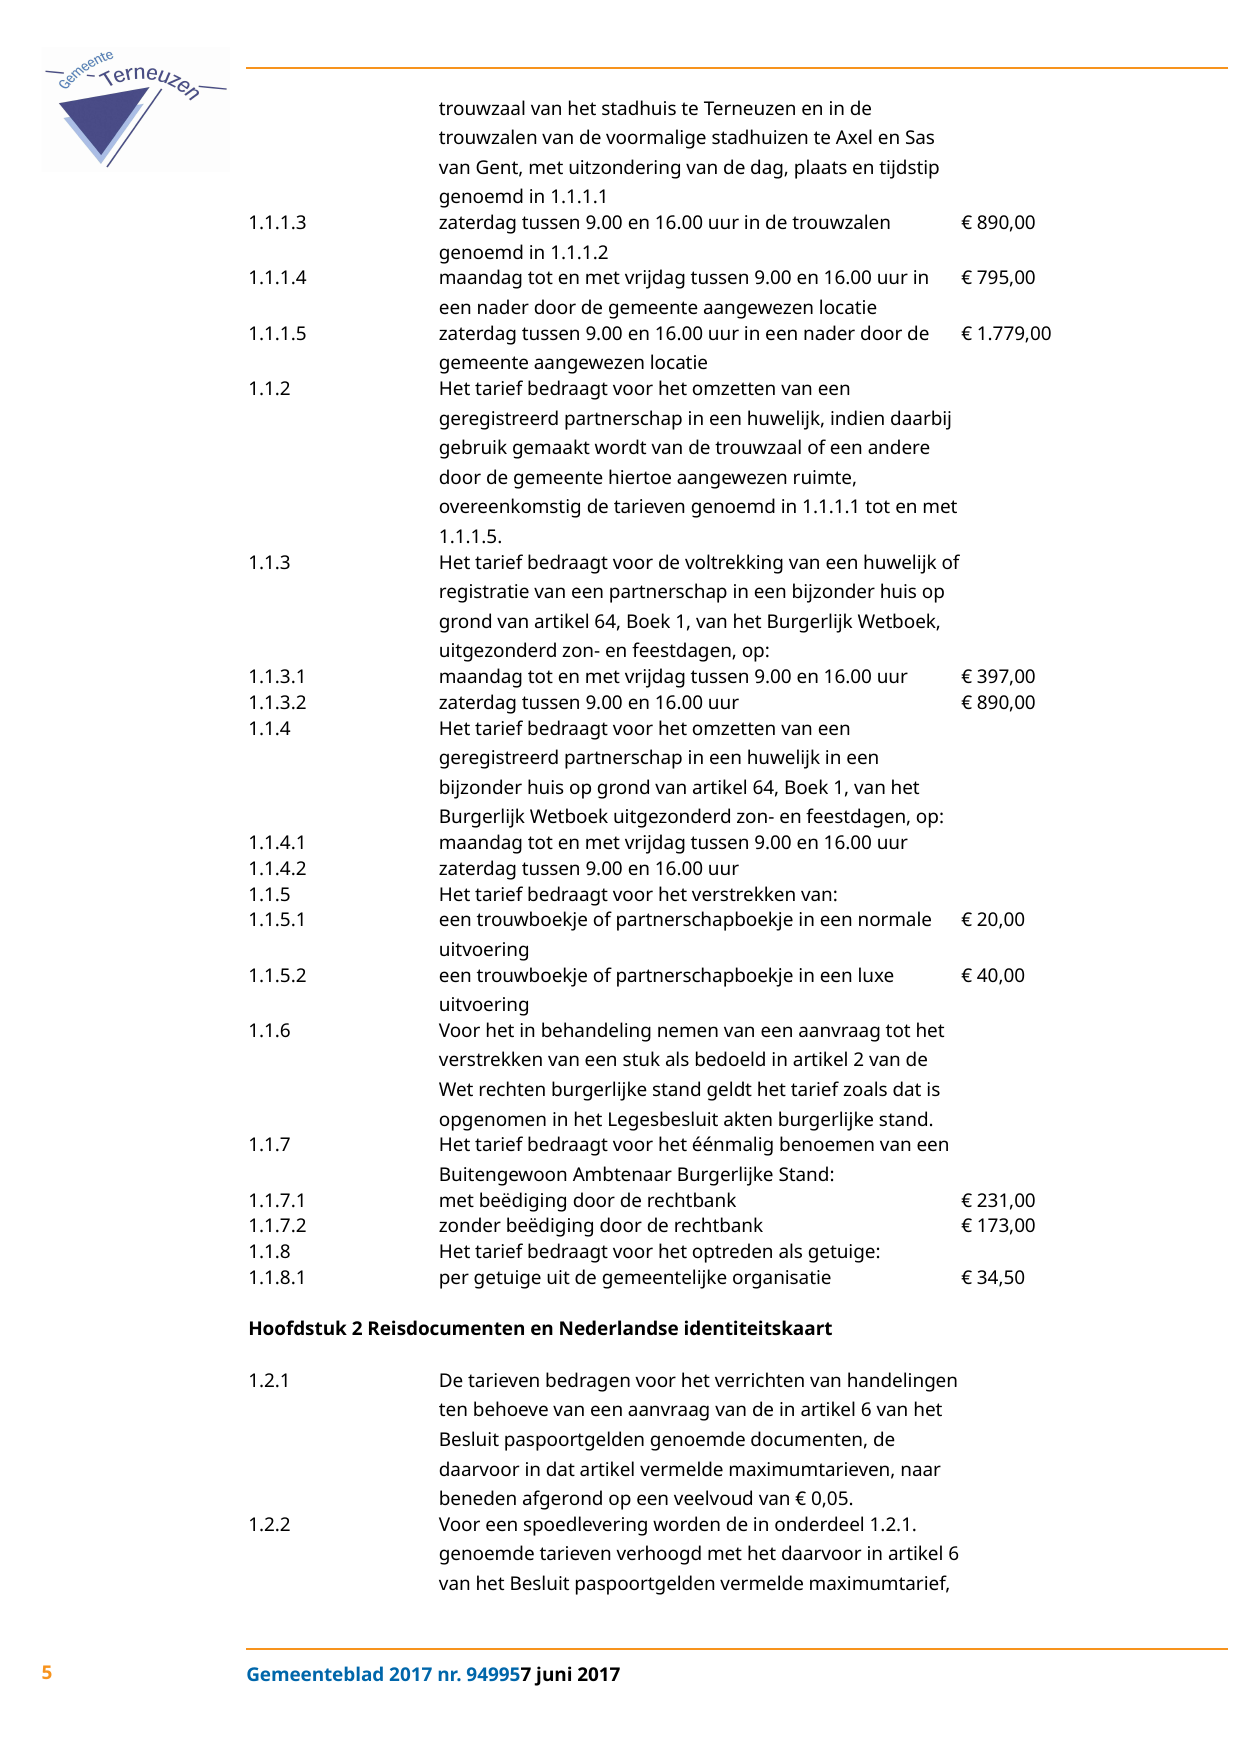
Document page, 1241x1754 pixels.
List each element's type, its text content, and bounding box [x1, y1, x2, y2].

table_cell 1.1.4.1 [248, 829, 439, 855]
table_cell een trouwboekje of partnerschapboekje in een normale uitvoering [439, 906, 961, 962]
table_cell Het tarief bedraagt voor het omzetten van een geregistreerd partnerschap in een huwelijk, indien daarbij gebruik gemaakt wordt van de trouwzaal of een andere door de gemeente hiertoe aangewezen ruimte, overeenkomstig de tarieven genoemd in 1.1.1.1 tot en met 1.1.1.5. [439, 375, 961, 549]
table_cell 1.1.2 [248, 375, 439, 549]
table_cell 1.1.8.1 [248, 1264, 439, 1290]
table_cell 1.1.3.1 [248, 663, 439, 689]
table_cell € 34,50 [961, 1264, 1152, 1290]
table_cell 1.1.3.2 [248, 689, 439, 715]
table_cell € 397,00 [961, 663, 1152, 689]
table_cell zaterdag tussen 9.00 en 16.00 uur in een nader door de gemeente aangewezen locatie [439, 320, 961, 375]
table_cell € 795,00 [961, 265, 1152, 320]
picture [41, 47, 231, 172]
table_cell 1.1.4.2 [248, 855, 439, 881]
table_cell 1.1.1.3 [248, 209, 439, 264]
table_cell zaterdag tussen 9.00 en 16.00 uur [439, 689, 961, 715]
table_cell 1.1.6 [248, 1017, 439, 1132]
table_cell € 890,00 [961, 689, 1152, 715]
table_cell € 40,00 [961, 962, 1152, 1017]
table_cell Het tarief bedraagt voor de voltrekking van een huwelijk of registratie van een partnerschap in een bijzonder huis op grond van artikel 64, Boek 1, van het Burgerlijk Wetboek, uitgezonderd zon- en feestdagen, op: [439, 549, 961, 663]
table_cell € 173,00 [961, 1213, 1152, 1238]
table_cell [961, 1341, 1152, 1367]
table_cell Het tarief bedraagt voor het omzetten van een geregistreerd partnerschap in een huwelijk in een bijzonder huis op grond van artikel 64, Boek 1, van het Burgerlijk Wetboek uitgezonderd zon- en feestdagen, op: [439, 715, 961, 829]
table_cell per getuige uit de gemeentelijke organisatie [439, 1264, 961, 1290]
table_cell zonder beëdiging door de rechtbank [439, 1213, 961, 1238]
table_cell 1.1.5.2 [248, 962, 439, 1017]
table_cell [961, 829, 1152, 855]
table_cell [961, 715, 1152, 829]
table_cell [961, 1290, 1152, 1316]
table_cell [439, 1290, 961, 1316]
table_cell Het tarief bedraagt voor het éénmalig benoemen van een Buitengewoon Ambtenaar Burgerlijke Stand: [439, 1132, 961, 1187]
table_cell 1.1.5 [248, 881, 439, 906]
table_cell maandag tot en met vrijdag tussen 9.00 en 16.00 uur in een nader door de gemeente aangewezen locatie [439, 265, 961, 320]
table_cell Voor een spoedlevering worden de in onderdeel 1.2.1. genoemde tarieven verhoogd met het daarvoor in artikel 6 van het Besluit paspoortgelden vermelde maximumtarief, [439, 1511, 961, 1596]
table_cell [961, 855, 1152, 881]
table_cell [961, 1132, 1152, 1187]
table_cell met beëdiging door de rechtbank [439, 1187, 961, 1213]
table_cell [961, 1367, 1152, 1511]
table_cell € 890,00 [961, 209, 1152, 264]
table_cell 1.1.7 [248, 1132, 439, 1187]
table_cell een trouwboekje of partnerschapboekje in een luxe uitvoering [439, 962, 961, 1017]
table_cell € 231,00 [961, 1187, 1152, 1213]
table_cell [961, 1316, 1152, 1341]
table_cell Het tarief bedraagt voor het optreden als getuige: [439, 1238, 961, 1264]
table_cell De tarieven bedragen voor het verrichten van handelingen ten behoeve van een aanvraag van de in artikel 6 van het Besluit paspoortgelden genoemde documenten, de daarvoor in dat artikel vermelde maximumtarieven, naar beneden afgerond op een veelvoud van € 0,05. [439, 1367, 961, 1511]
table_cell [961, 375, 1152, 549]
table_cell Het tarief bedraagt voor het verstrekken van: [439, 881, 961, 906]
table_cell 1.1.5.1 [248, 906, 439, 962]
table_cell 1.1.7.2 [248, 1213, 439, 1238]
table_cell [961, 95, 1152, 209]
table_cell 1.1.3 [248, 549, 439, 663]
table_cell trouwzaal van het stadhuis te Terneuzen en in de trouwzalen van de voormalige stadhuizen te Axel en Sas van Gent, met uitzondering van de dag, plaats en tijdstip genoemd in 1.1.1.1 [439, 95, 961, 209]
table_cell 1.1.1.4 [248, 265, 439, 320]
table_cell 1.1.1.5 [248, 320, 439, 375]
table_cell 1.2.1 [248, 1367, 439, 1511]
table_cell 1.1.4 [248, 715, 439, 829]
table_cell maandag tot en met vrijdag tussen 9.00 en 16.00 uur [439, 663, 961, 689]
table_cell [961, 549, 1152, 663]
table_cell 1.1.8 [248, 1238, 439, 1264]
table_cell € 20,00 [961, 906, 1152, 962]
table_cell maandag tot en met vrijdag tussen 9.00 en 16.00 uur [439, 829, 961, 855]
table_cell [248, 95, 439, 209]
table_cell Voor het in behandeling nemen van een aanvraag tot het verstrekken van een stuk als bedoeld in artikel 2 van de Wet rechten burgerlijke stand geldt het tarief zoals dat is opgenomen in het Legesbesluit akten burgerlijke stand. [439, 1017, 961, 1132]
table_cell [439, 1341, 961, 1367]
table_cell [961, 1238, 1152, 1264]
table_cell [248, 1341, 439, 1367]
table_cell Hoofdstuk 2 Reisdocumenten en Nederlandse identiteitskaart [248, 1316, 961, 1341]
table_cell zaterdag tussen 9.00 en 16.00 uur [439, 855, 961, 881]
table_cell 1.2.2 [248, 1511, 439, 1596]
table_cell 1.1.7.1 [248, 1187, 439, 1213]
table_cell [961, 1017, 1152, 1132]
table_cell zaterdag tussen 9.00 en 16.00 uur in de trouwzalen genoemd in 1.1.1.2 [439, 209, 961, 264]
table_cell [961, 881, 1152, 906]
table_cell € 1.779,00 [961, 320, 1152, 375]
table_cell [961, 1511, 1152, 1596]
table_cell [248, 1290, 439, 1316]
